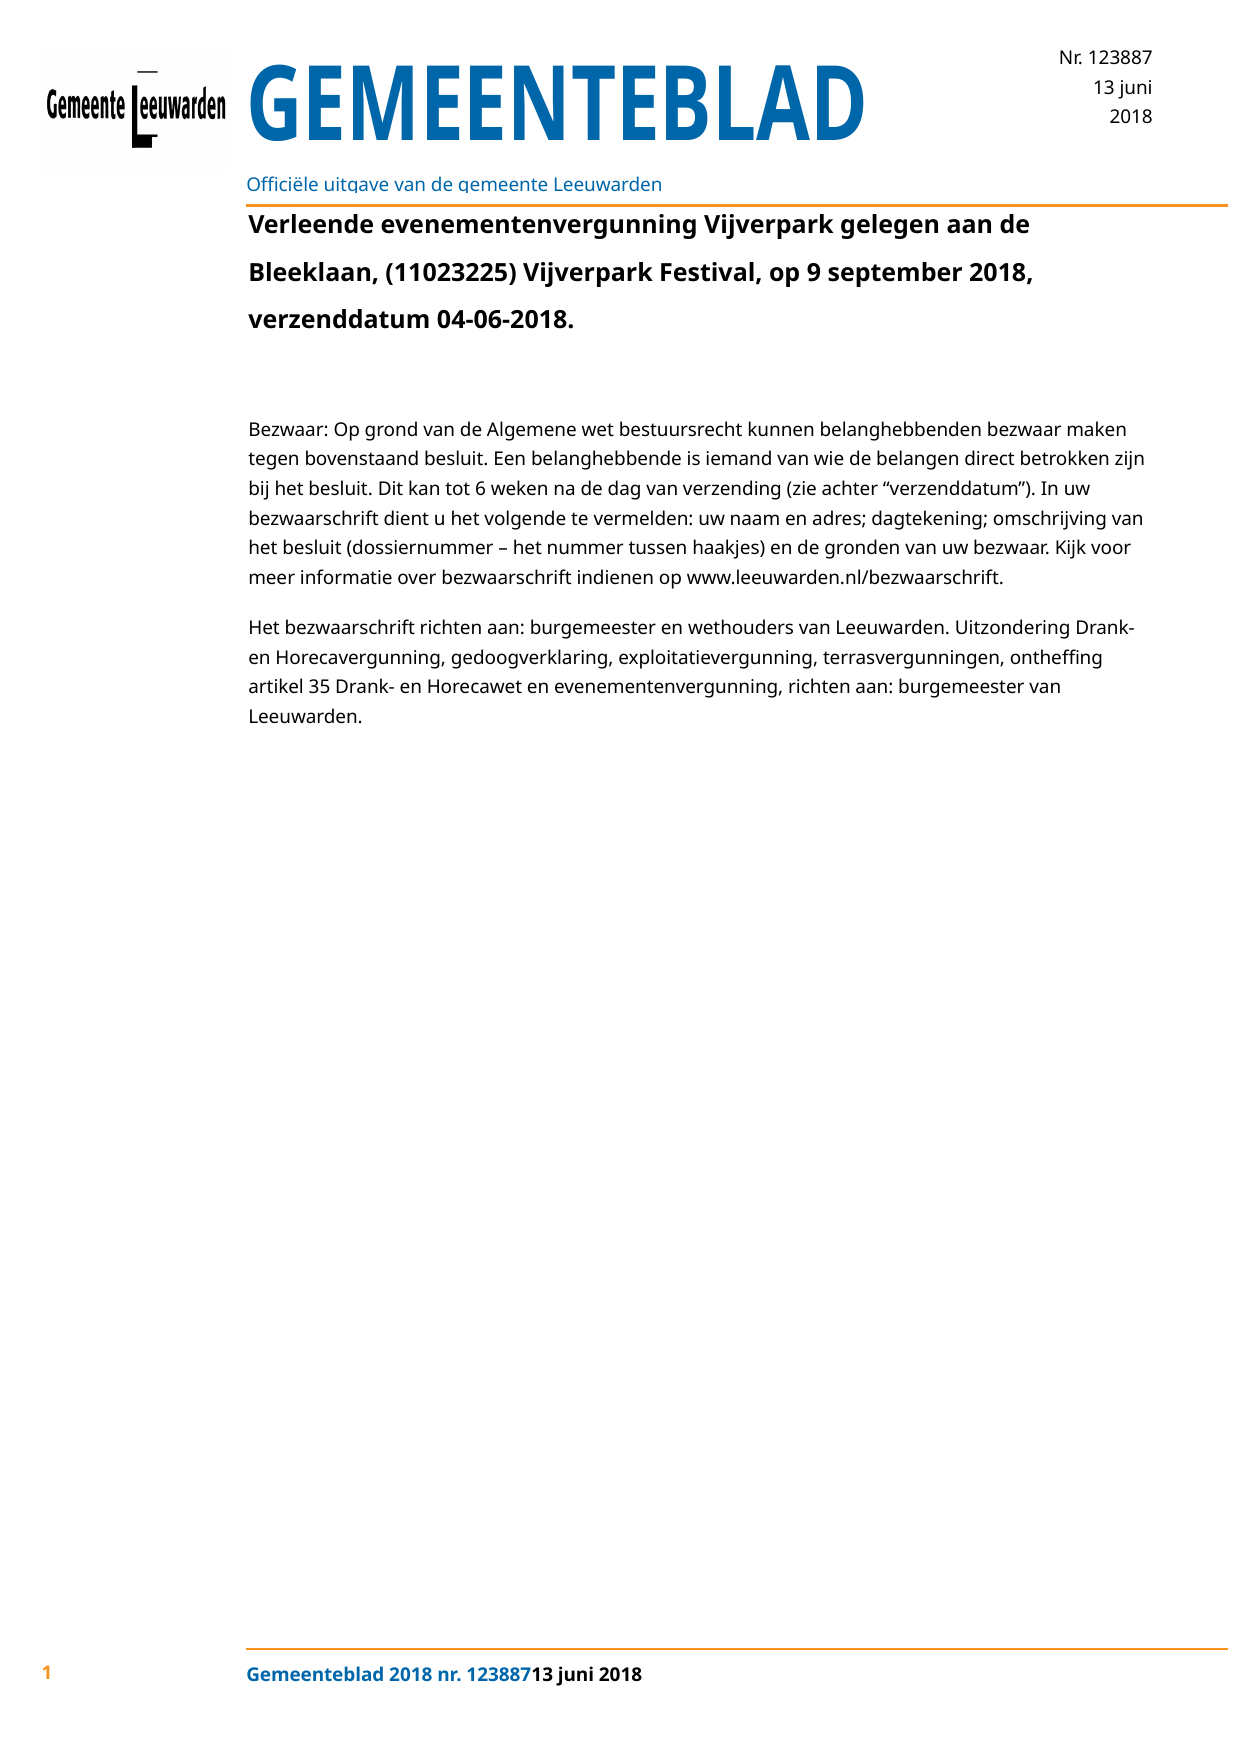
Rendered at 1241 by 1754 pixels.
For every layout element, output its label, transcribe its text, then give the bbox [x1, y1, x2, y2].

text Bezwaar: Op grond van de Algemene wet bestuursrecht kunnen belanghebbenden bezwaar maken tegen bovenstaand besluit. Een belanghebbende is iemand van wie de belangen direct betrokken zijn bij het besluit. Dit kan tot 6 weken na de dag van verzending (zie achter “verzenddatum”). In uw bezwaarschrift dient u het volgende te vermelden: uw naam en adres; dagtekening; omschrijving van het besluit (dossiernummer – het nummer tussen haakjes) en de gronden van uw bezwaar. Kijk voor meer informatie over bezwaarschrift indienen op www.leeuwarden.nl/bezwaarschrift. [248, 416, 1152, 589]
picture [41, 47, 231, 172]
text Het bezwaarschrift richten aan: burgemeester en wethouders van Leeuwarden. Uitzondering Drank- en Horecavergunning, gedoogverklaring, exploitatievergunning, terrasvergunningen, ontheffing artikel 35 Drank- en Horecawet en evenementenvergunning, richten aan: burgemeester van Leeuwarden. [248, 614, 1152, 729]
text Verleende evenementenvergunning Vijverpark gelegen aan de Bleeklaan, (11023225) Vijverpark Festival, op 9 september 2018, verzenddatum 04-06-2018. [248, 207, 1152, 336]
